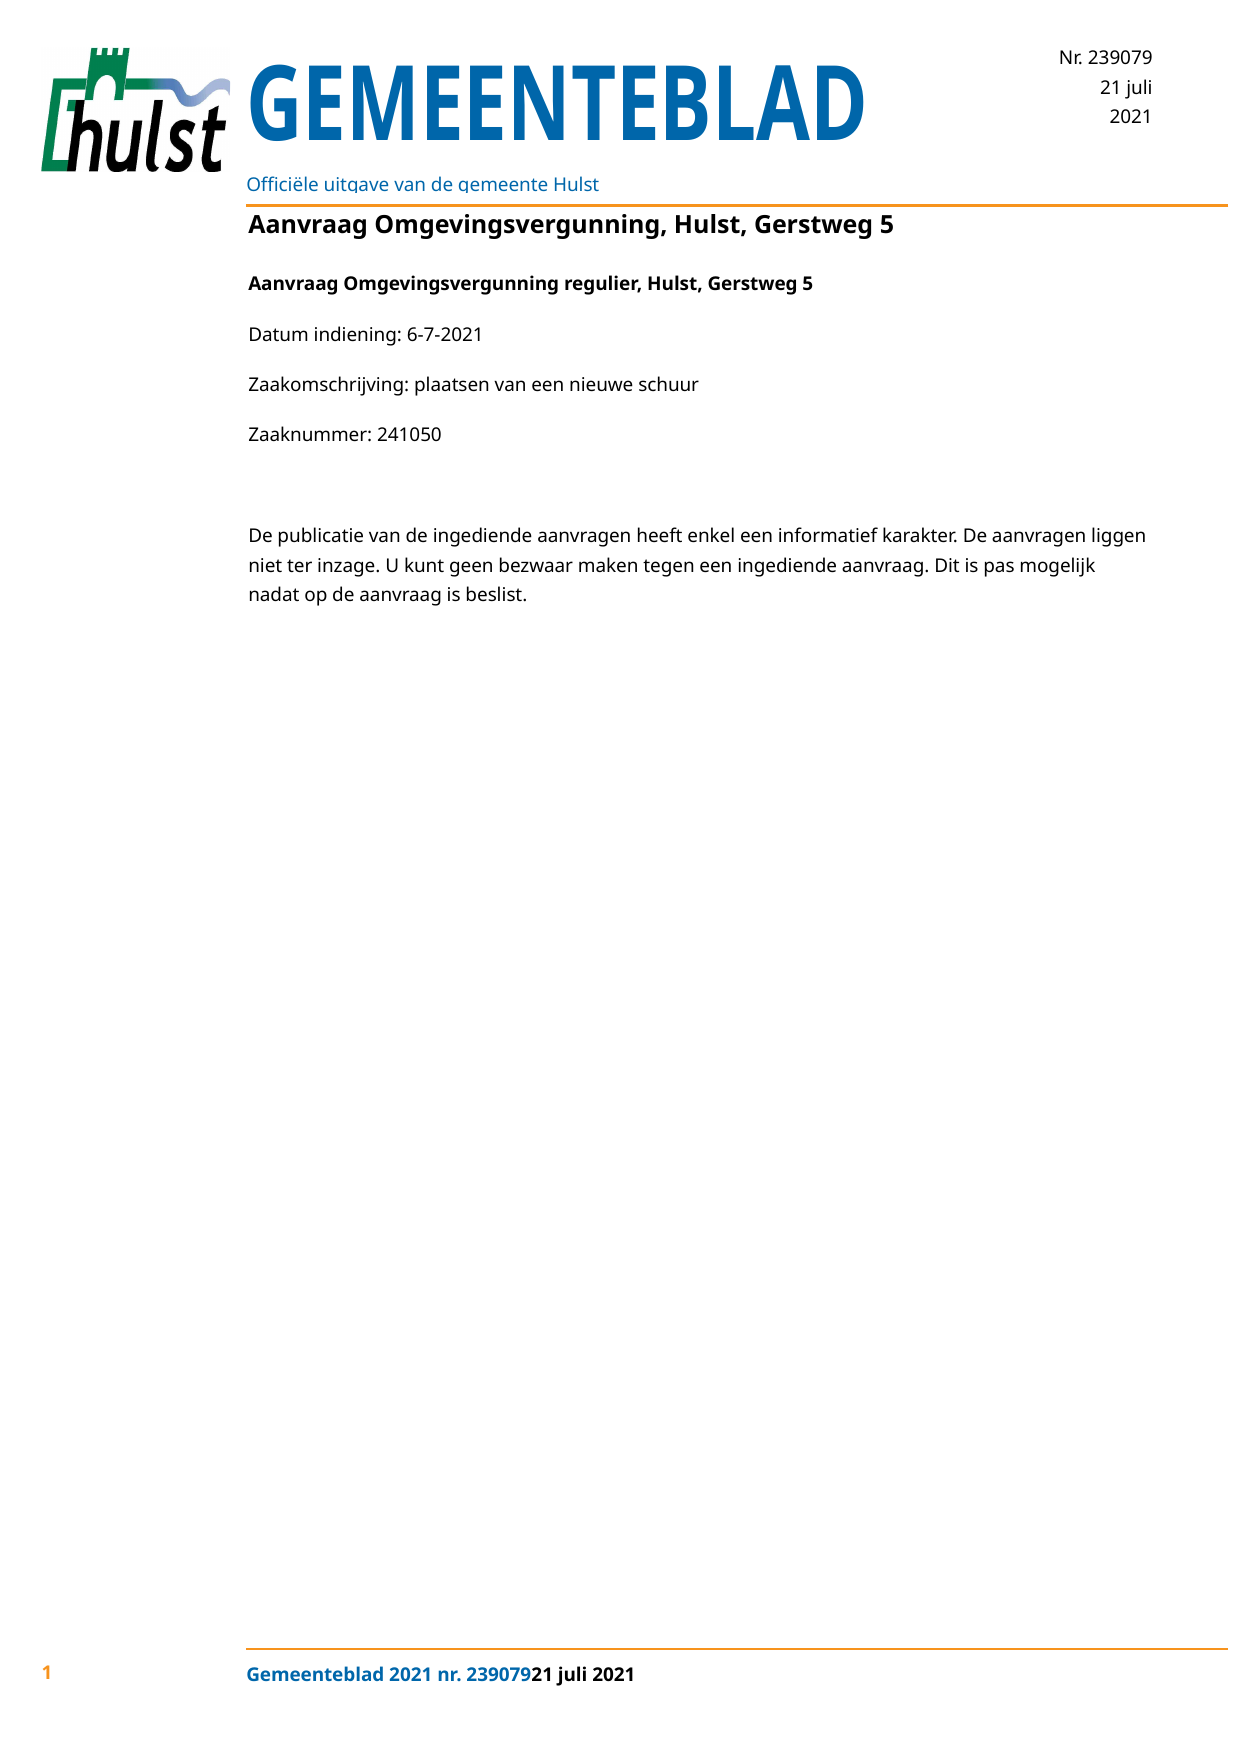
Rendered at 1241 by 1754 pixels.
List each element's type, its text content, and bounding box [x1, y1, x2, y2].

text Aanvraag Omgevingsvergunning, Hulst, Gerstweg 5 [248, 207, 1152, 241]
picture [41, 47, 231, 172]
text Zaaknummer: 241050 [248, 422, 1152, 447]
text Aanvraag Omgevingsvergunning regulier, Hulst, Gerstweg 5 [248, 270, 1152, 296]
text Datum indiening: 6-7-2021 [248, 321, 1152, 346]
text De publicatie van de ingediende aanvragen heeft enkel een informatief karakter. De aanvragen liggen niet ter inzage. U kunt geen bezwaar maken tegen een ingediende aanvraag. Dit is pas mogelijk nadat op de aanvraag is beslist. [248, 522, 1152, 607]
text Zaakomschrijving: plaatsen van een nieuwe schuur [248, 371, 1152, 397]
